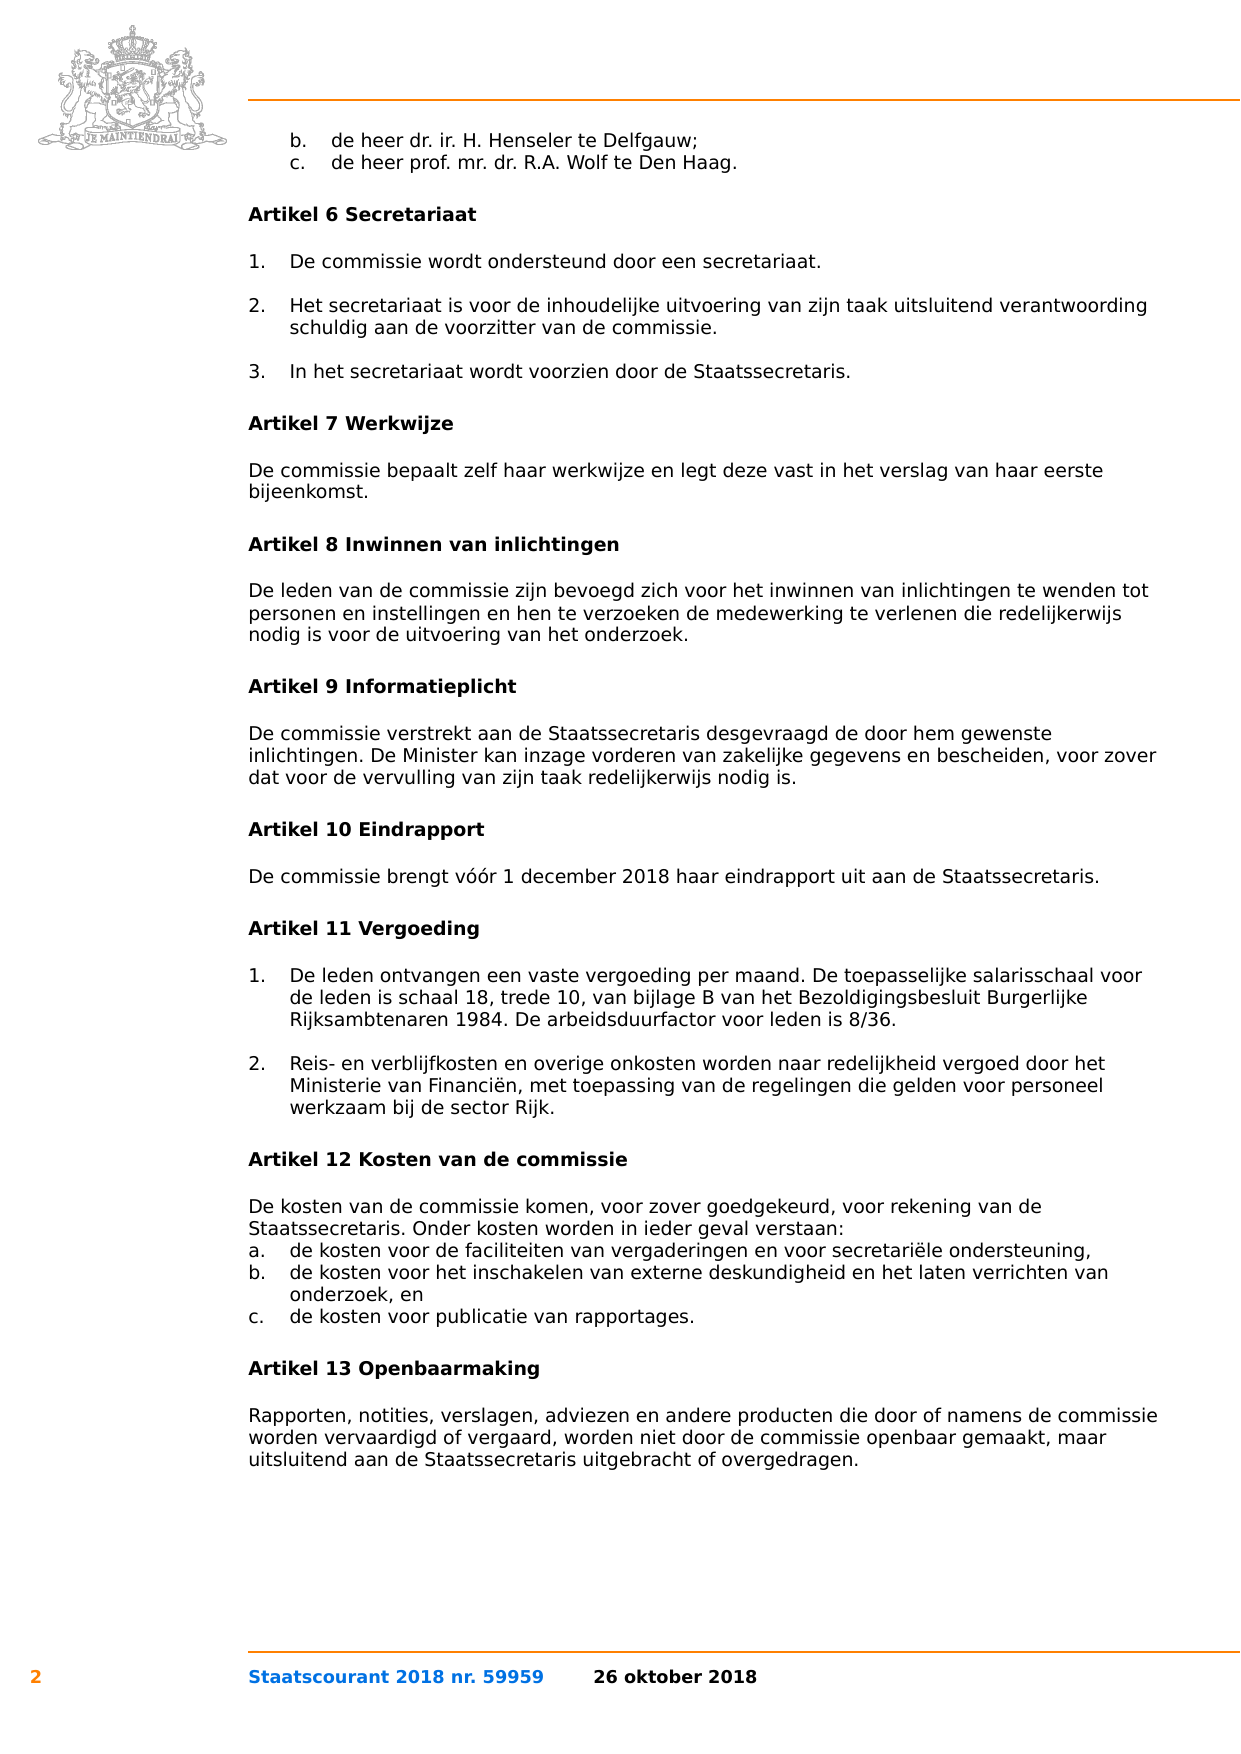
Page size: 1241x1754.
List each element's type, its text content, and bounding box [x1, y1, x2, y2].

text 2. Het secretariaat is voor de inhoudelijke uitvoering van zijn taak uitsluitend verantwoording schuldig aan de voorzitter van de commissie. [248, 295, 1163, 339]
subtitle Artikel 6 Secretariaat [248, 204, 1163, 226]
subtitle Artikel 8 Inwinnen van inlichtingen [248, 533, 1163, 555]
text 1. De leden ontvangen een vaste vergoeding per maand. De toepasselijke salarisschaal voor de leden is schaal 18, trede 10, van bijlage B van het Bezoldigingsbesluit Burgerlijke Rijksambtenaren 1984. De arbeidsduurfactor voor leden is 8/36. [248, 965, 1163, 1031]
subtitle Artikel 12 Kosten van de commissie [248, 1149, 1163, 1171]
text Rapporten, notities, verslagen, adviezen en andere producten die door of namens de commissie worden vervaardigd of vergaard, worden niet door de commissie openbaar gemaakt, maar uitsluitend aan de Staatssecretaris uitgebracht of overgedragen. [248, 1405, 1163, 1471]
picture [38, 25, 227, 150]
subtitle Artikel 7 Werkwijze [248, 412, 1163, 434]
text 2. Reis- en verblijfkosten en overige onkosten worden naar redelijkheid vergoed door het Ministerie van Financiën, met toepassing van de regelingen die gelden voor personeel werkzaam bij de sector Rijk. [248, 1053, 1163, 1119]
text De commissie verstrekt aan de Staatssecretaris desgevraagd de door hem gewenste inlichtingen. De Minister kan inzage vorderen van zakelijke gegevens en bescheiden, voor zover dat voor de vervulling van zijn taak redelijkerwijs nodig is. [248, 723, 1163, 789]
text 1. De commissie wordt ondersteund door een secretariaat. [248, 251, 1163, 273]
text De commissie bepaalt zelf haar werkwijze en legt deze vast in het verslag van haar eerste bijeenkomst. [248, 459, 1163, 503]
text b. de kosten voor het inschakelen van externe deskundigheid en het laten verrichten van onderzoek, en [248, 1262, 1163, 1306]
subtitle Artikel 13 Openbaarmaking [248, 1358, 1163, 1380]
text De commissie brengt vóór 1 december 2018 haar eindrapport uit aan de Staatssecretaris. [248, 866, 1163, 888]
subtitle Artikel 9 Informatieplicht [248, 676, 1163, 698]
text b. de heer dr. ir. H. Henseler te Delfgauw; [289, 130, 1163, 152]
text De kosten van de commissie komen, voor zover goedgekeurd, voor rekening van de Staatssecretaris. Onder kosten worden in ieder geval verstaan: [248, 1196, 1163, 1240]
subtitle Artikel 10 Eindrapport [248, 819, 1163, 841]
text 3. In het secretariaat wordt voorzien door de Staatssecretaris. [248, 361, 1163, 382]
text De leden van de commissie zijn bevoegd zich voor het inwinnen van inlichtingen te wenden tot personen en instellingen en hen te verzoeken de medewerking te verlenen die redelijkerwijs nodig is voor de uitvoering van het onderzoek. [248, 580, 1163, 646]
subtitle Artikel 11 Vergoeding [248, 918, 1163, 940]
text a. de kosten voor de faciliteiten van vergaderingen en voor secretariële ondersteuning, [248, 1240, 1163, 1262]
text c. de kosten voor publicatie van rapportages. [248, 1306, 1163, 1328]
text c. de heer prof. mr. dr. R.A. Wolf te Den Haag. [289, 152, 1163, 174]
